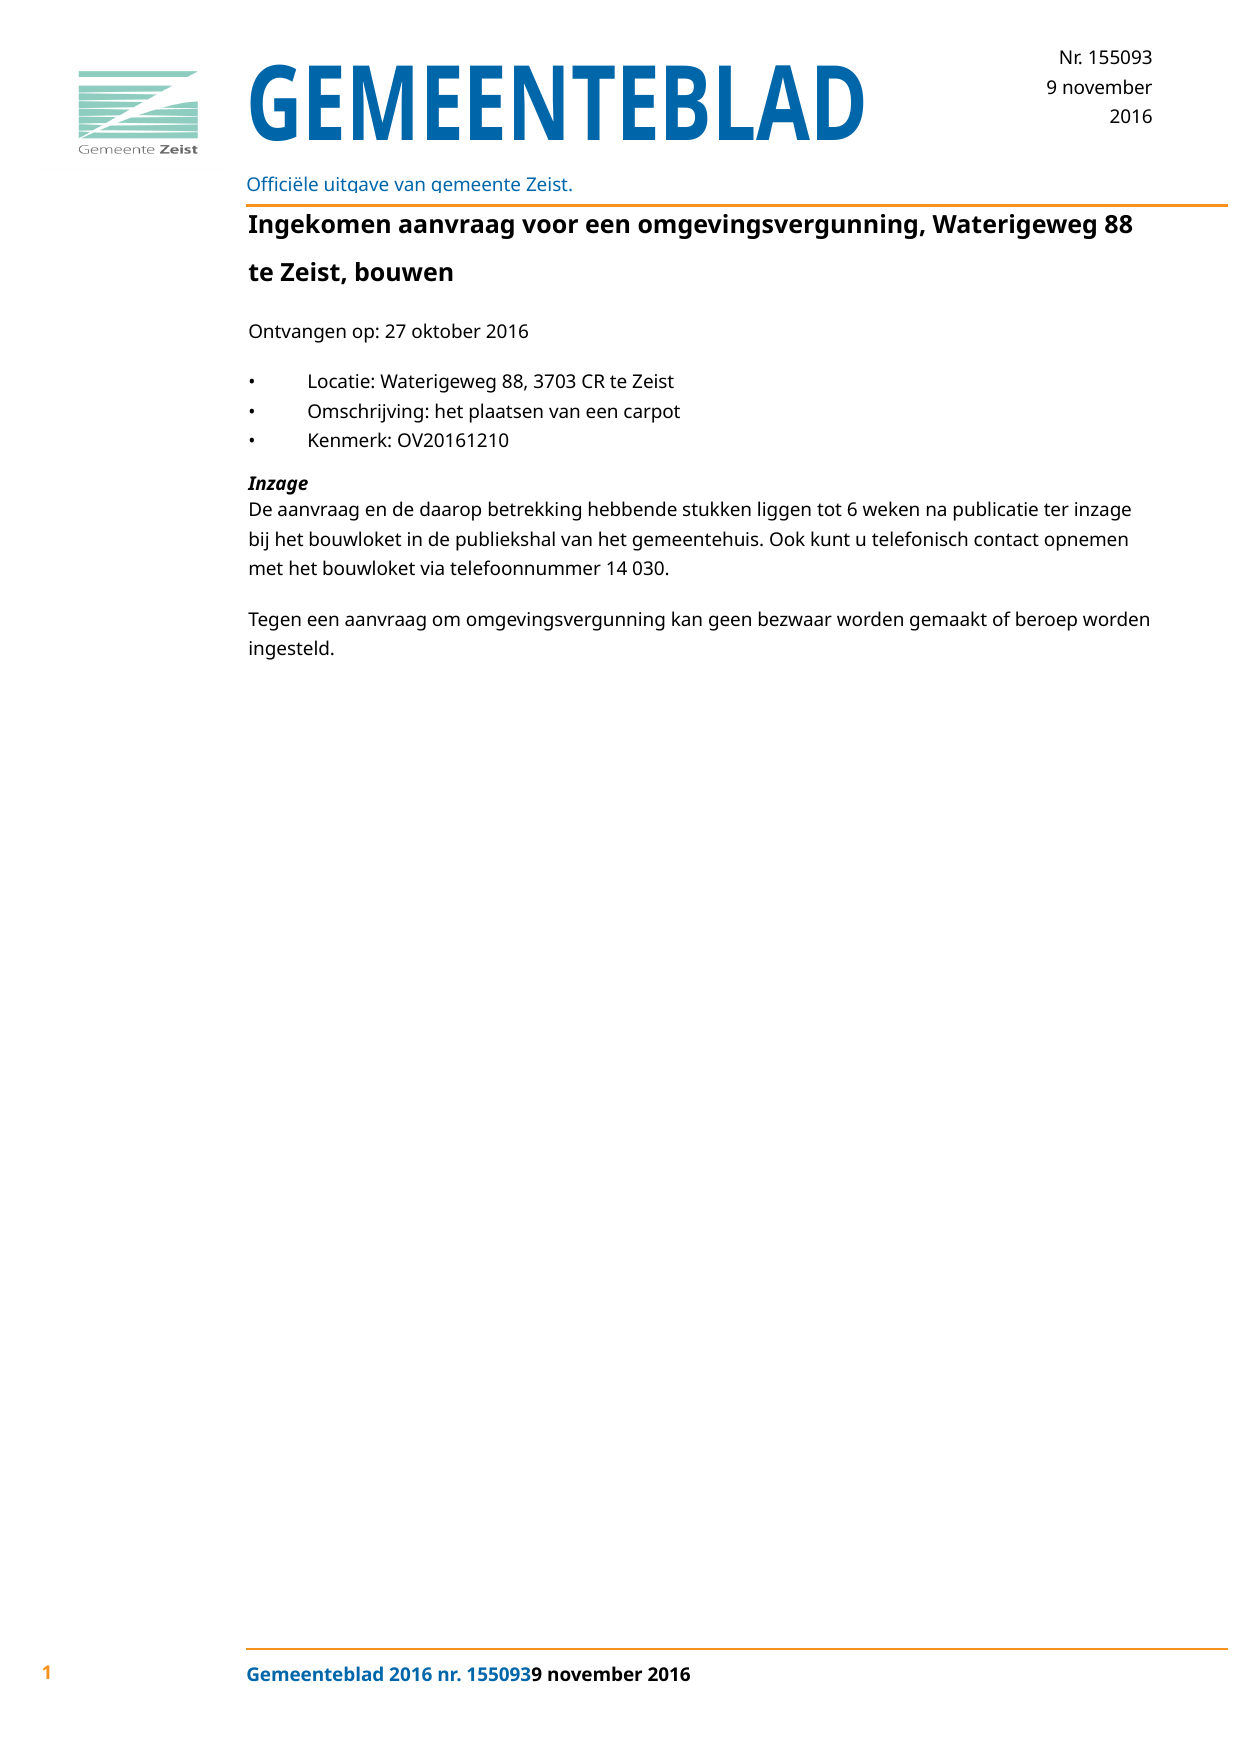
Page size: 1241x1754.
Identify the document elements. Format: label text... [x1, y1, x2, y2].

text Inzage [248, 471, 1152, 496]
text Ingekomen aanvraag voor een omgevingsvergunning, Waterigeweg 88 te Zeist, bouwen [248, 207, 1152, 288]
text Ontvangen op: 27 oktober 2016 [248, 318, 1152, 344]
list Locatie: Waterigeweg 88, 3703 CR te Zeist [248, 368, 1152, 394]
list Omschrijving: het plaatsen van een carpot [248, 398, 1152, 424]
list Kenmerk: OV20161210 [248, 427, 1152, 453]
text Tegen een aanvraag om omgevingsvergunning kan geen bezwaar worden gemaakt of beroep worden ingesteld. [248, 606, 1152, 661]
text De aanvraag en de daarop betrekking hebbende stukken liggen tot 6 weken na publicatie ter inzage bij het bouwloket in de publiekshal van het gemeentehuis. Ook kunt u telefonisch contact opnemen met het bouwloket via telefoonnummer 14 030. [248, 496, 1152, 581]
picture [41, 47, 231, 172]
